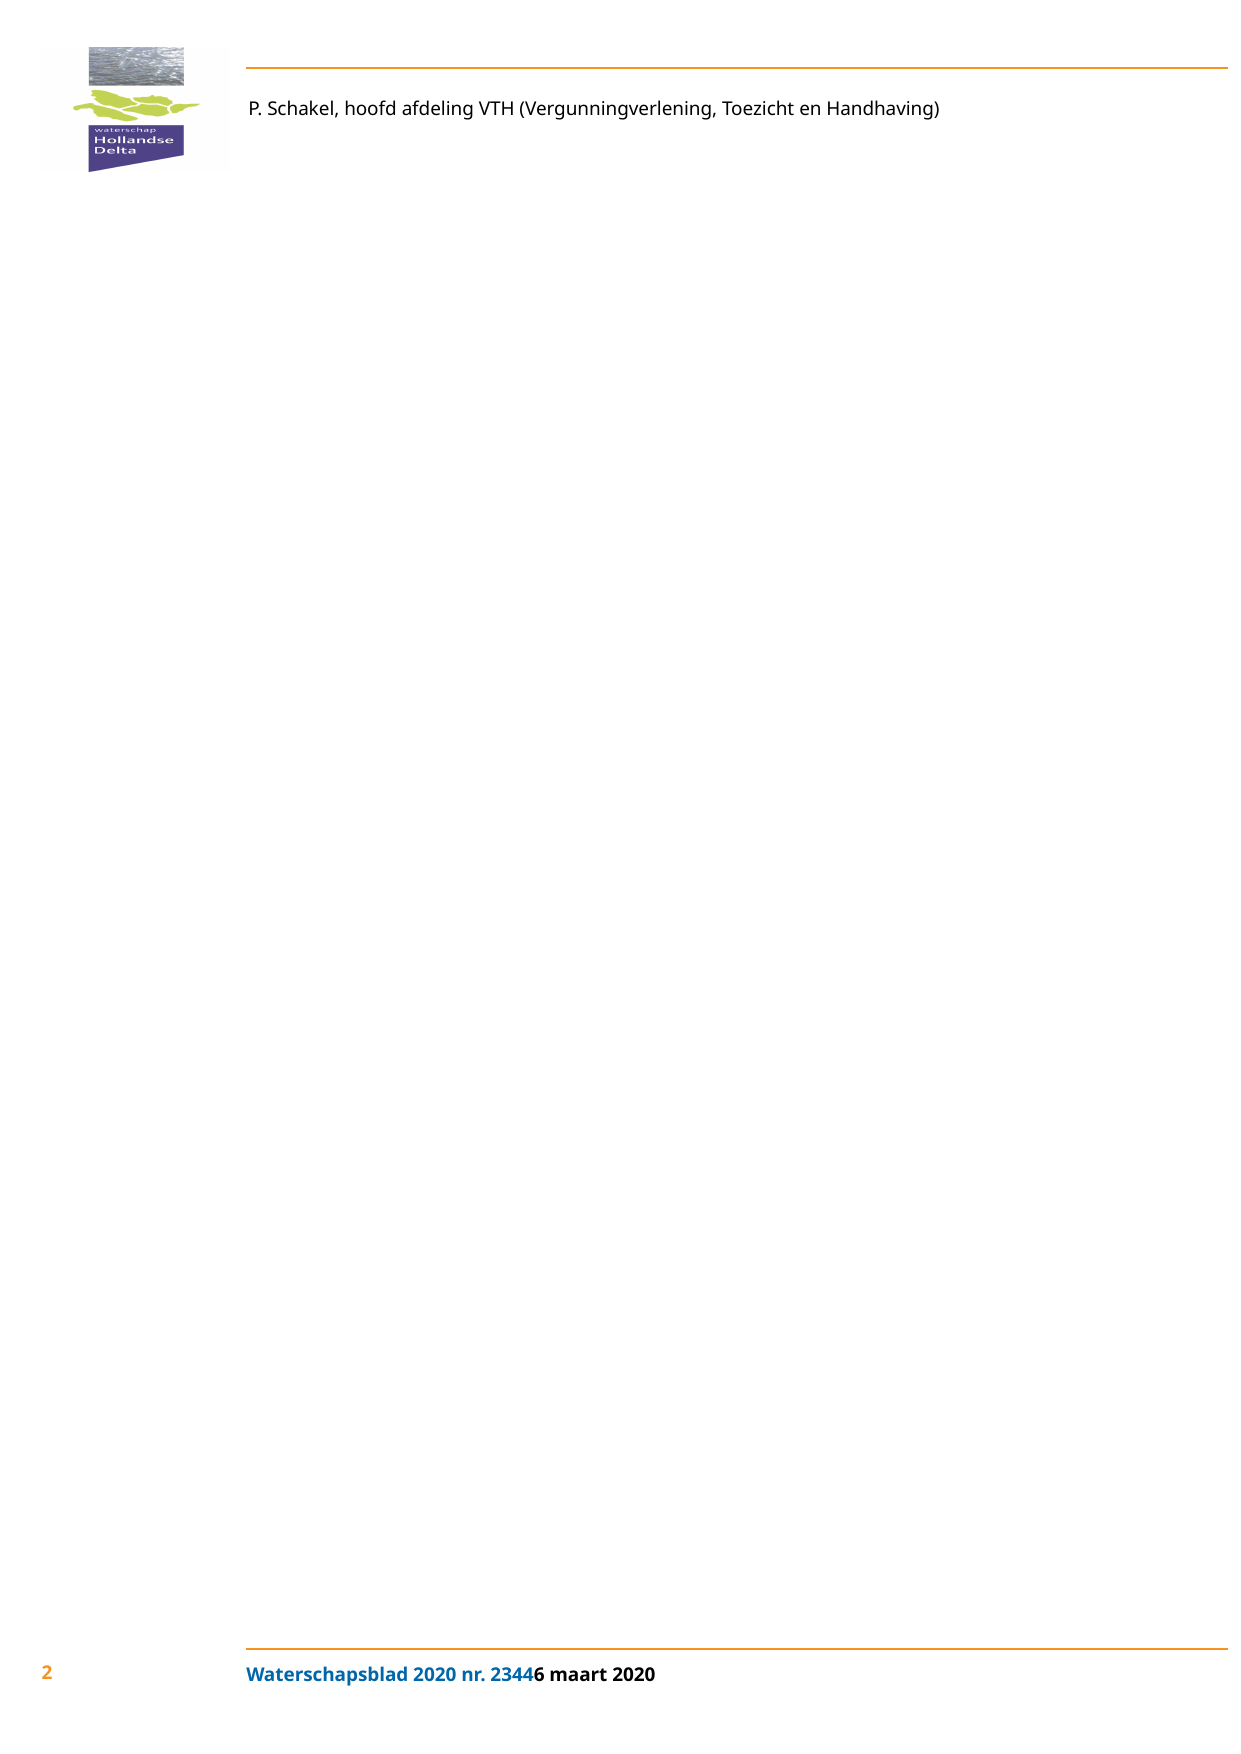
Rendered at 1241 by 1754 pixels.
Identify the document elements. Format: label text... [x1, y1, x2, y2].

picture [41, 47, 231, 172]
text P. Schakel, hoofd afdeling VTH (Vergunningverlening, Toezicht en Handhaving) [248, 95, 1152, 121]
